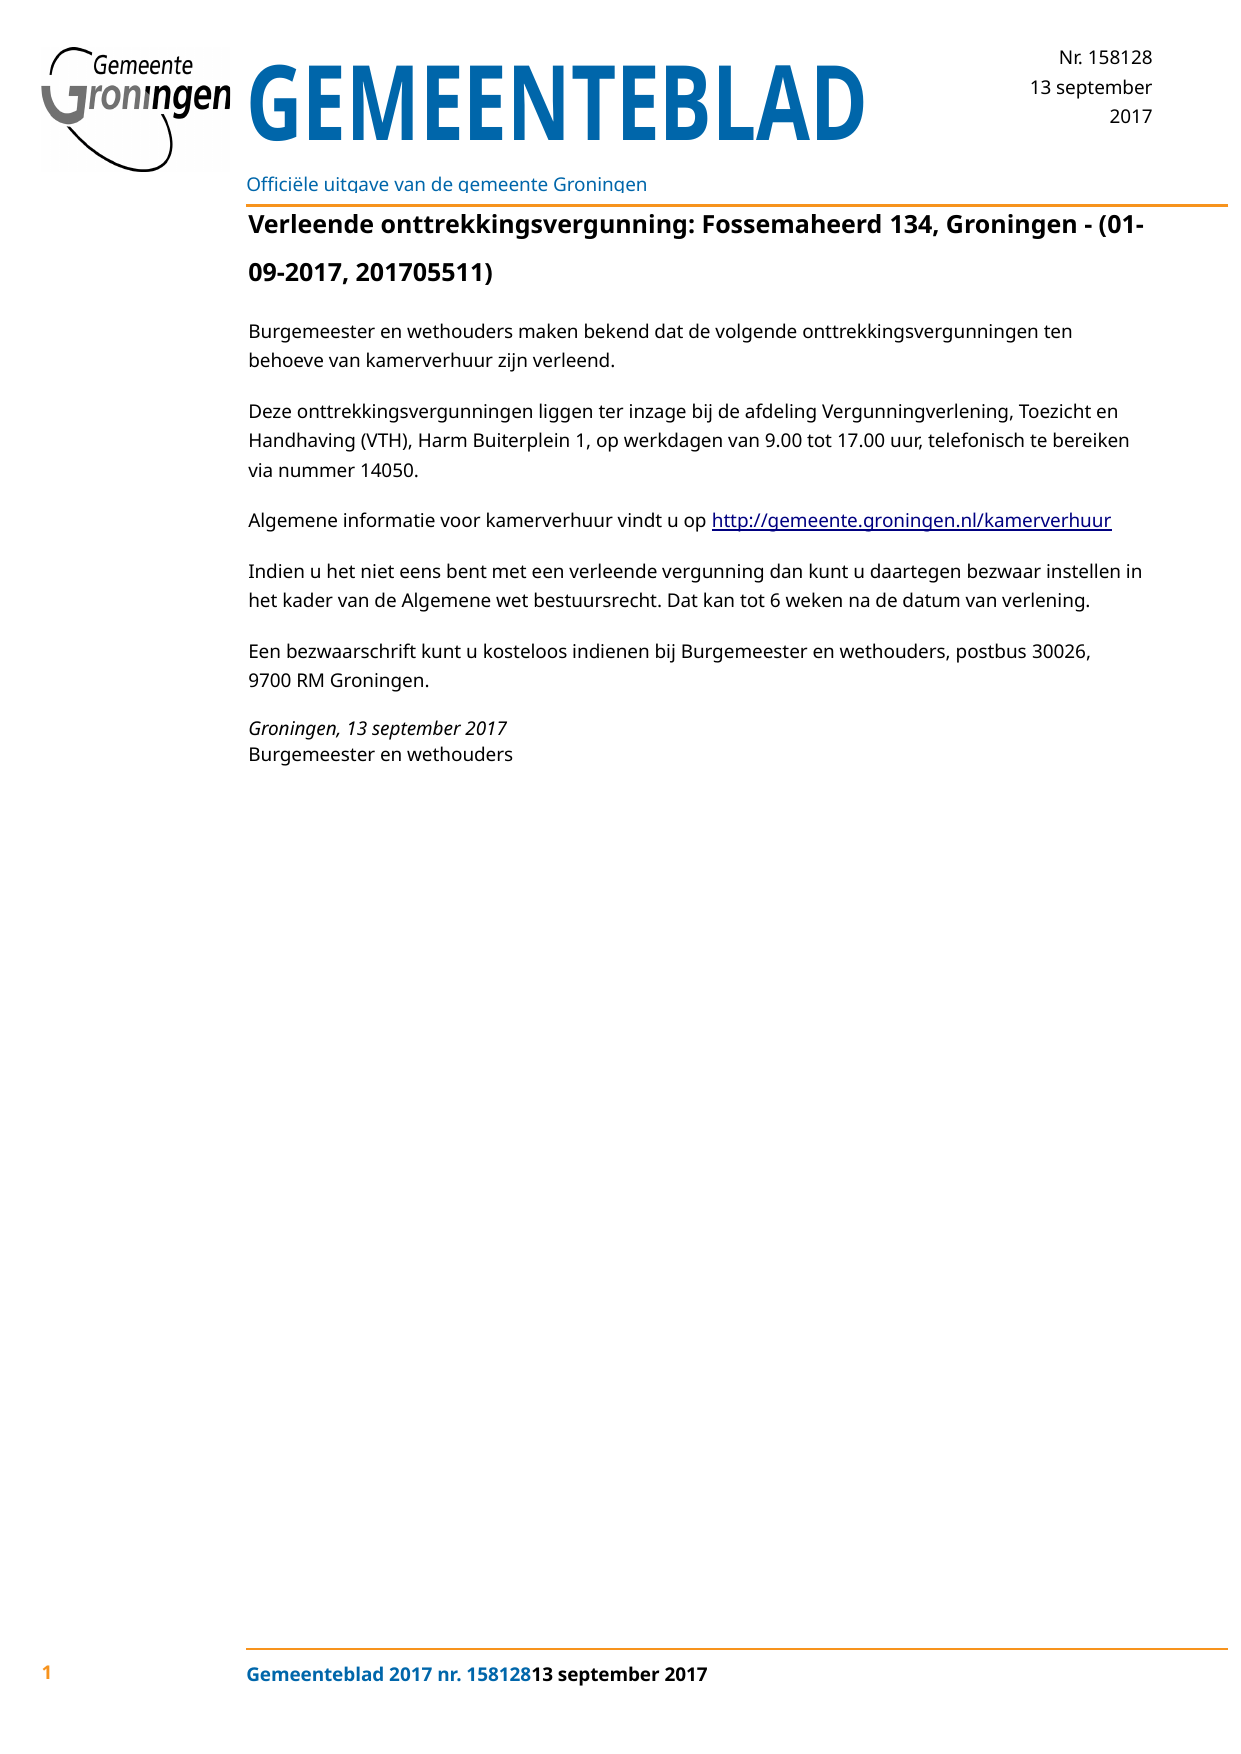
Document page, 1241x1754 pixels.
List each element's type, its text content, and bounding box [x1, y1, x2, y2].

text Algemene informatie voor kamerverhuur vindt u op http://gemeente.groningen.nl/kamerverhuur [248, 507, 1152, 533]
text Verleende onttrekkingsvergunning: Fossemaheerd 134, Groningen - (01-09-2017, 201705511) [248, 207, 1152, 288]
text Een bezwaarschrift kunt u kosteloos indienen bij Burgemeester en wethouders, postbus 30026, 9700 RM Groningen. [248, 638, 1152, 693]
text Deze onttrekkingsvergunningen liggen ter inzage bij de afdeling Vergunningverlening, Toezicht en Handhaving (VTH), Harm Buiterplein 1, op werkdagen van 9.00 tot 17.00 uur, telefonisch te bereiken via nummer 14050. [248, 398, 1152, 483]
text Indien u het niet eens bent met een verleende vergunning dan kunt u daartegen bezwaar instellen in het kader van de Algemene wet bestuursrecht. Dat kan tot 6 weken na de datum van verlening. [248, 558, 1152, 613]
picture [41, 47, 231, 172]
text Groningen, 13 september 2017 [248, 715, 1152, 741]
text Burgemeester en wethouders maken bekend dat de volgende onttrekkingsvergunningen ten behoeve van kamerverhuur zijn verleend. [248, 318, 1152, 373]
text Burgemeester en wethouders [248, 741, 1152, 767]
